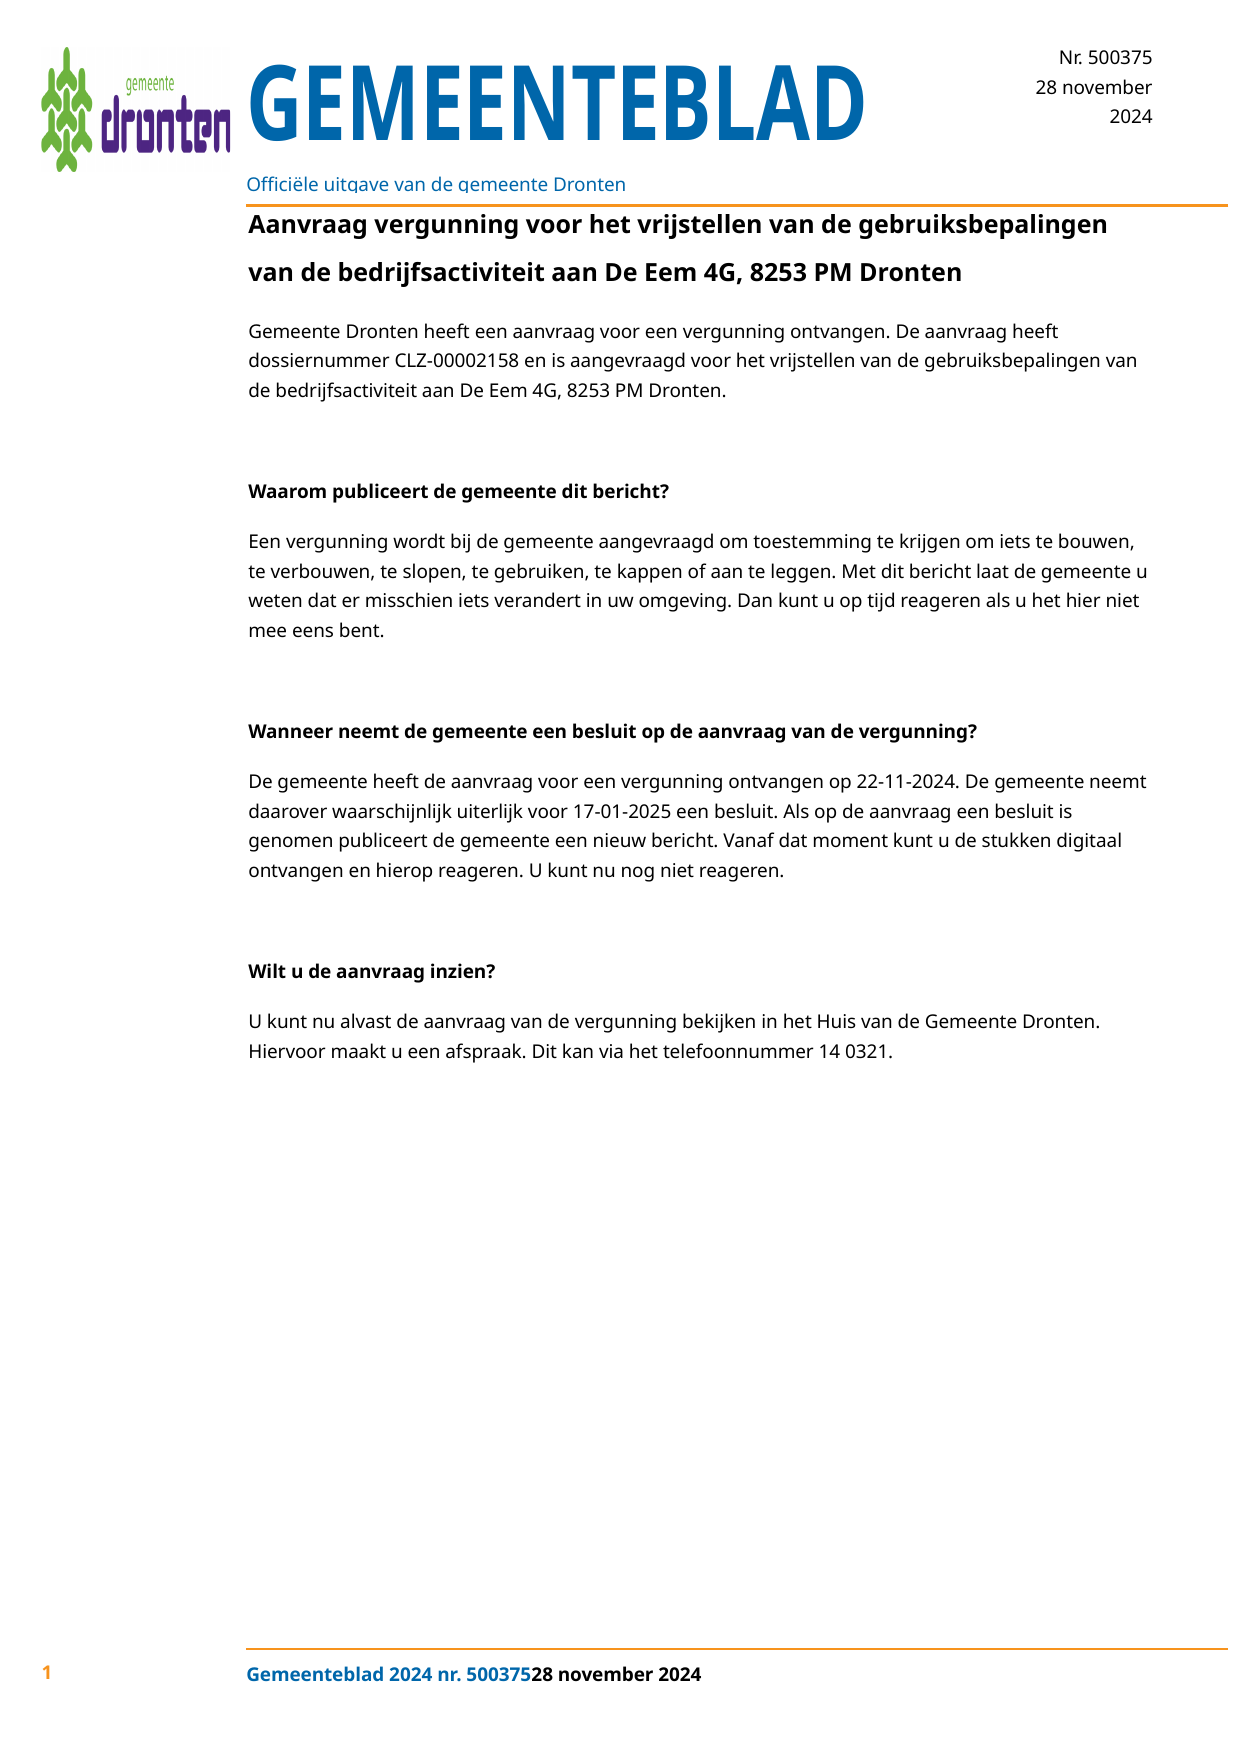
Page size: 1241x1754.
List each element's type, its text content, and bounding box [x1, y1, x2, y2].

text U kunt nu alvast de aanvraag van de vergunning bekijken in het Huis van de Gemeente Dronten. Hiervoor maakt u een afspraak. Dit kan via het telefoonnummer 14 0321. [248, 1008, 1152, 1064]
text Een vergunning wordt bij de gemeente aangevraagd om toestemming te krijgen om iets te bouwen, te verbouwen, te slopen, te gebruiken, te kappen of aan te leggen. Met dit bericht laat de gemeente u weten dat er misschien iets verandert in uw omgeving. Dan kunt u op tijd reageren als u het hier niet mee eens bent. [248, 528, 1152, 643]
text Wilt u de aanvraag inzien? [248, 958, 1152, 984]
text Wanneer neemt de gemeente een besluit op de aanvraag van de vergunning? [248, 718, 1152, 744]
text De gemeente heeft de aanvraag voor een vergunning ontvangen op 22-11-2024. De gemeente neemt daarover waarschijnlijk uiterlijk voor 17-01-2025 een besluit. Als op de aanvraag een besluit is genomen publiceert de gemeente een nieuw bericht. Vanaf dat moment kunt u de stukken digitaal ontvangen en hierop reageren. U kunt nu nog niet reageren. [248, 768, 1152, 883]
picture [41, 47, 231, 172]
text Aanvraag vergunning voor het vrijstellen van de gebruiksbepalingen van de bedrijfsactiviteit aan De Eem 4G, 8253 PM Dronten [248, 207, 1152, 288]
text Gemeente Dronten heeft een aanvraag voor een vergunning ontvangen. De aanvraag heeft dossiernummer CLZ-00002158 en is aangevraagd voor het vrijstellen van de gebruiksbepalingen van de bedrijfsactiviteit aan De Eem 4G, 8253 PM Dronten. [248, 318, 1152, 403]
text Waarom publiceert de gemeente dit bericht? [248, 478, 1152, 504]
